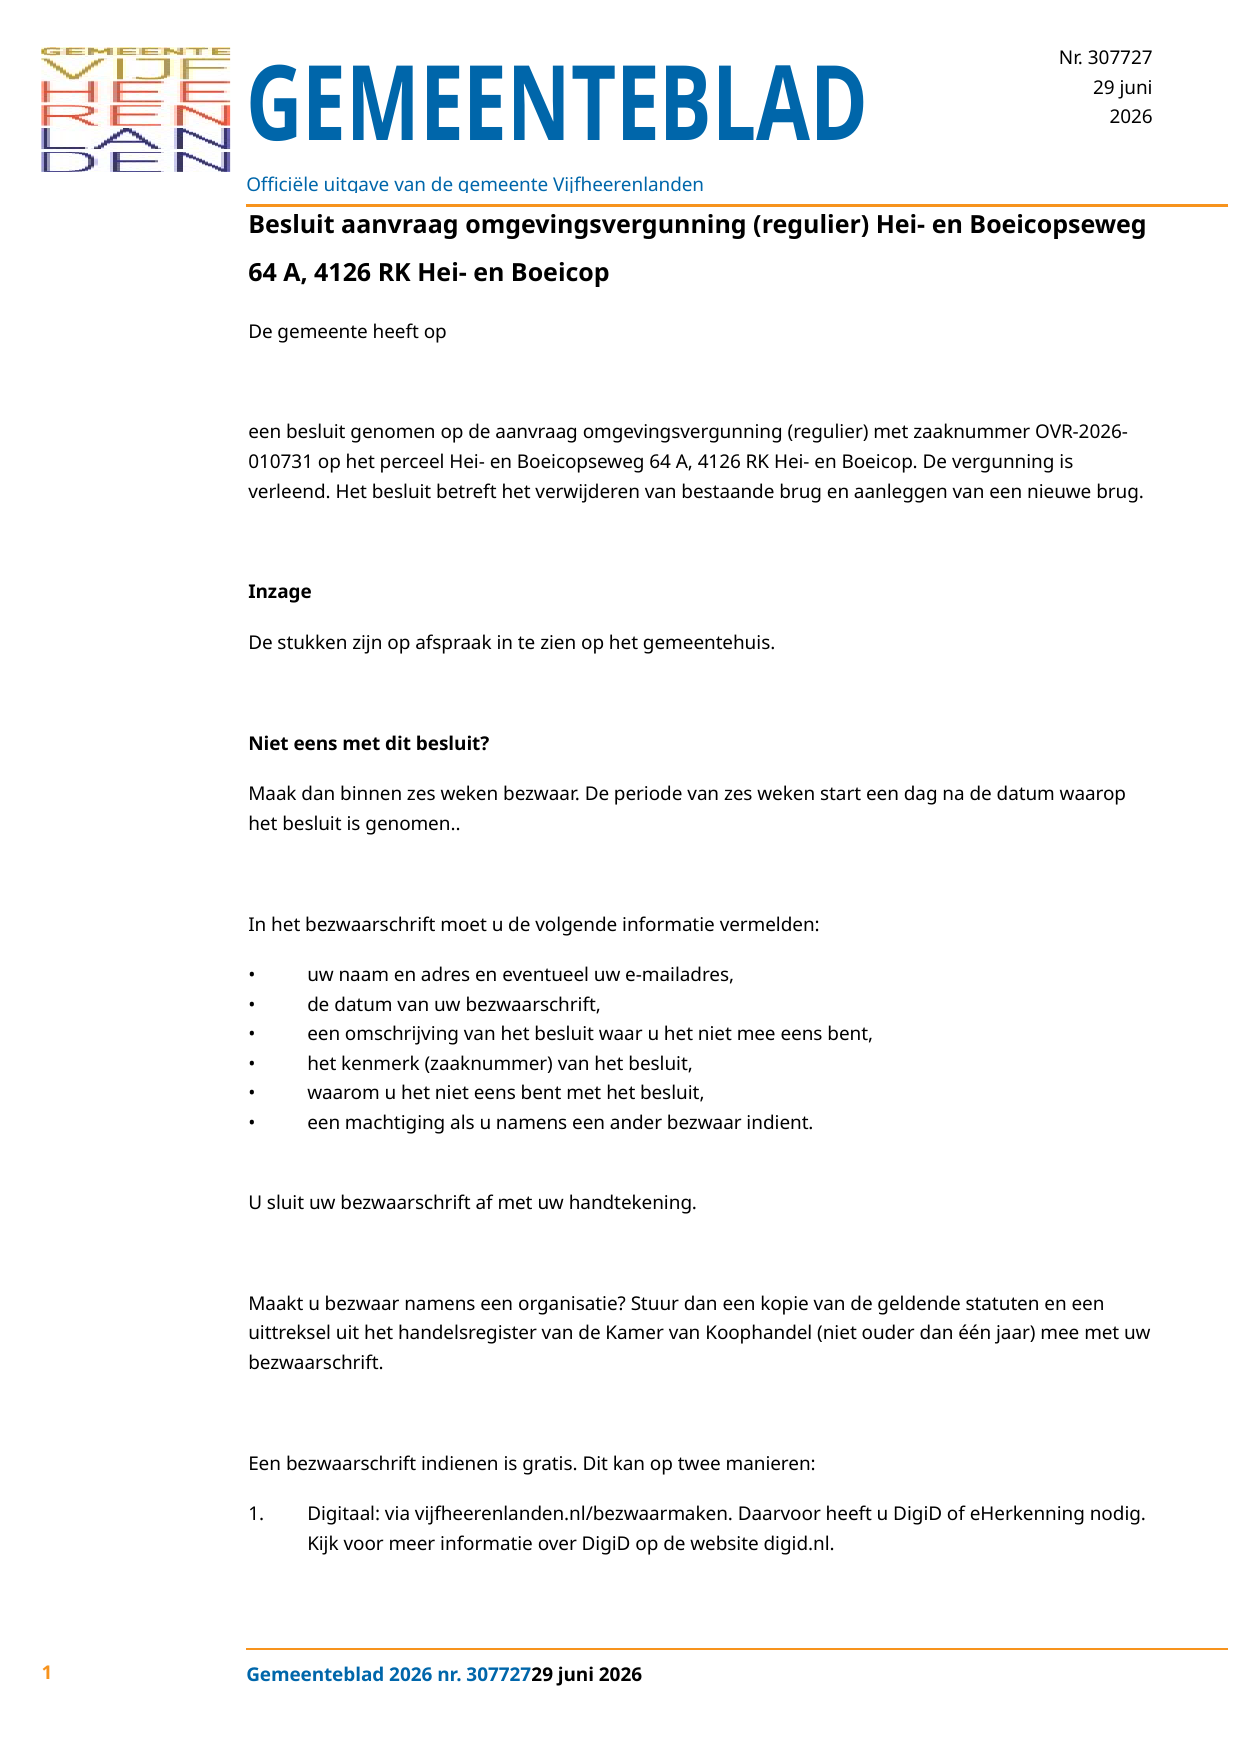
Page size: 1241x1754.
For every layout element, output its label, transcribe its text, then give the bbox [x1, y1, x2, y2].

list de datum van uw bezwaarschrift, [248, 991, 1152, 1017]
text Maakt u bezwaar namens een organisatie? Stuur dan een kopie van de geldende statuten en een uittreksel uit het handelsregister van de Kamer van Koophandel (niet ouder dan één jaar) mee met uw bezwaarschrift. [248, 1290, 1152, 1375]
text een besluit genomen op de aanvraag omgevingsvergunning (regulier) met zaaknummer OVR-2026-010731 op het perceel Hei- en Boeicopseweg 64 A, 4126 RK Hei- en Boeicop. De vergunning is verleend. Het besluit betreft het verwijderen van bestaande brug en aanleggen van een nieuwe brug. [248, 419, 1152, 504]
text Een bezwaarschrift indienen is gratis. Dit kan op twee manieren: [248, 1450, 1152, 1476]
list het kenmerk (zaaknummer) van het besluit, [248, 1050, 1152, 1076]
list Digitaal: via vijfheerenlanden.nl/bezwaarmaken. Daarvoor heeft u DigiD of eHerkenning nodig. Kijk voor meer informatie over DigiD op de website digid.nl. [248, 1500, 1152, 1556]
text In het bezwaarschrift moet u de volgende informatie vermelden: [248, 911, 1152, 937]
list waarom u het niet eens bent met het besluit, [248, 1079, 1152, 1105]
text Maak dan binnen zes weken bezwaar. De periode van zes weken start een dag na de datum waarop het besluit is genomen.. [248, 780, 1152, 836]
text De stukken zijn op afspraak in te zien op het gemeentehuis. [248, 629, 1152, 655]
text Besluit aanvraag omgevingsvergunning (regulier) Hei- en Boeicopseweg 64 A, 4126 RK Hei- en Boeicop [248, 207, 1152, 288]
list een machtiging als u namens een ander bezwaar indient. [248, 1109, 1152, 1135]
list uw naam en adres en eventueel uw e-mailadres, [248, 961, 1152, 987]
picture [41, 47, 231, 172]
text U sluit uw bezwaarschrift af met uw handtekening. [248, 1189, 1152, 1215]
text De gemeente heeft op [248, 318, 1152, 344]
text Inzage [248, 579, 1152, 604]
text Niet eens met dit besluit? [248, 730, 1152, 756]
list een omschrijving van het besluit waar u het niet mee eens bent, [248, 1020, 1152, 1046]
